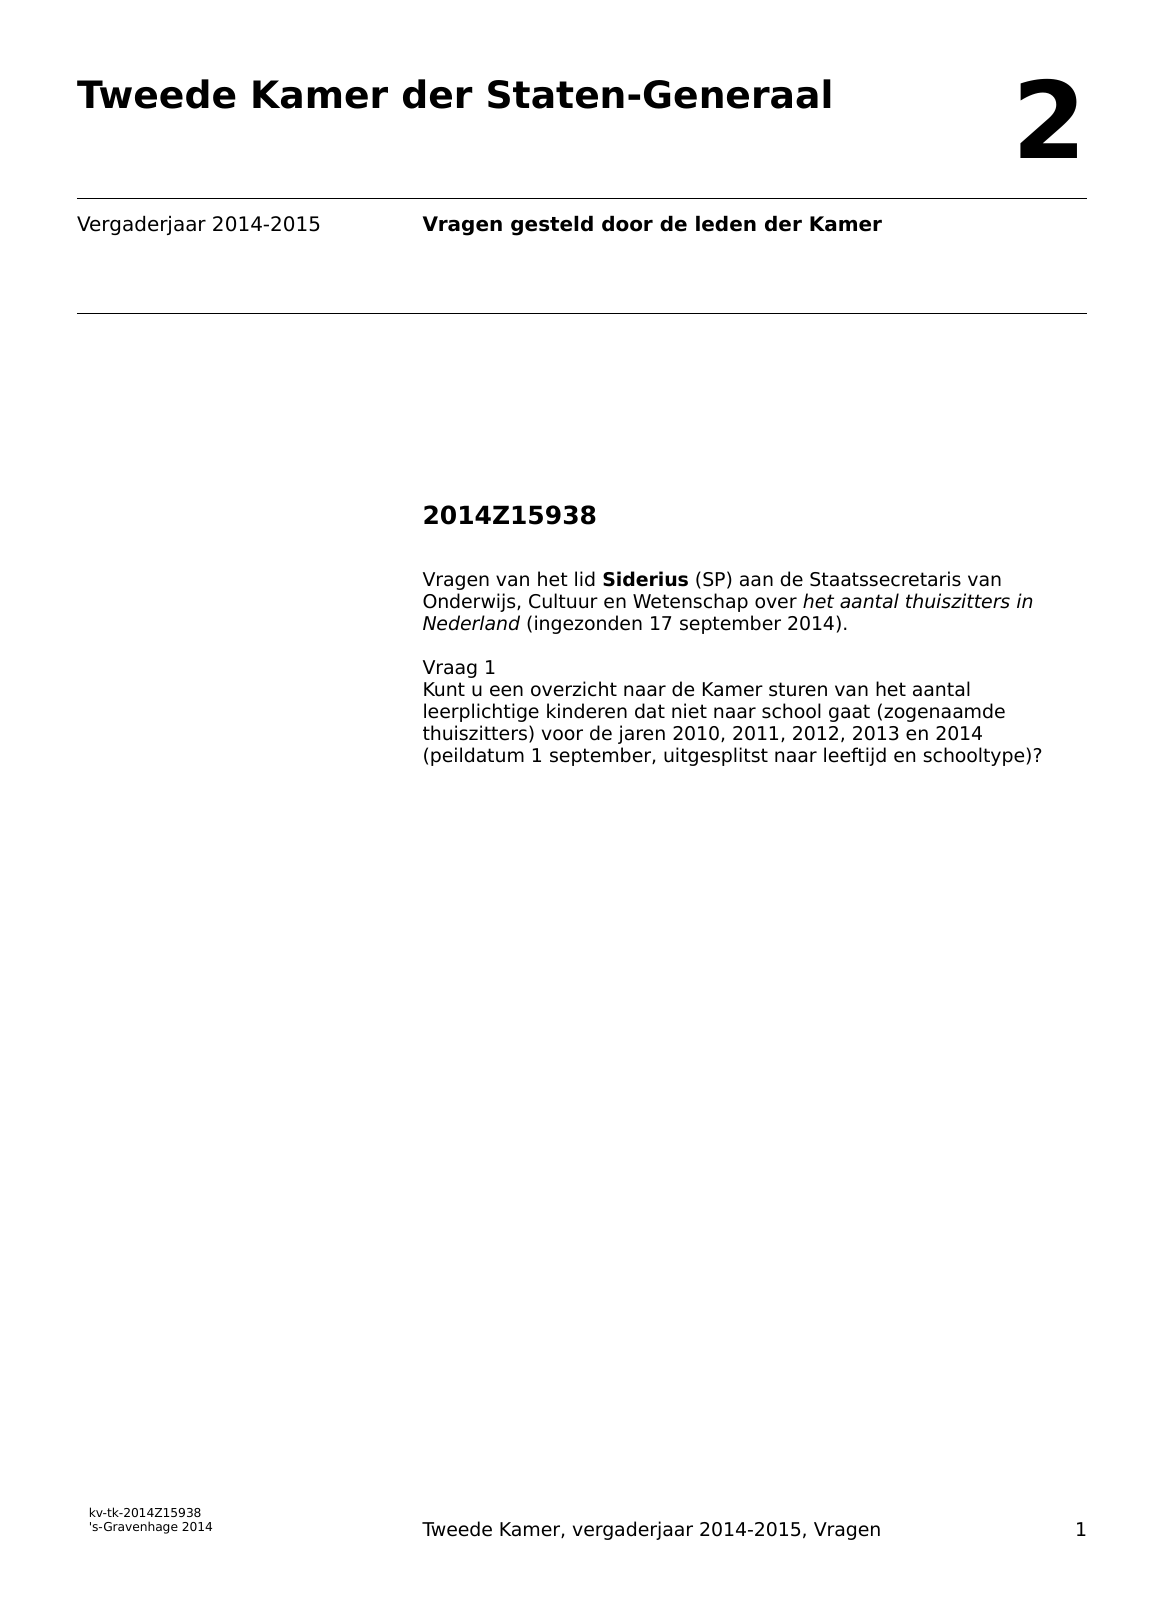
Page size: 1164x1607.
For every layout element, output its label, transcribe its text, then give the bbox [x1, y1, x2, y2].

table_cell Vergaderjaar 2014-2015 [77, 199, 422, 313]
text Vragen van het lid Siderius (SP) aan de Staatssecretaris van Onderwijs, Cultuur en Wetenschap over het aantal thuiszitters in Nederland (ingezonden 17 september 2014). [422, 569, 1087, 635]
text Kunt u een overzicht naar de Kamer sturen van het aantal leerplichtige kinderen dat niet naar school gaat (zogenaamde thuiszitters) voor de jaren 2010, 2011, 2012, 2013 en 2014 (peildatum 1 september, uitgesplitst naar leeftijd en schooltype)? [422, 679, 1087, 767]
text Vraag 1 [422, 657, 1087, 679]
text kv-tk-2014Z15938 [88, 1506, 323, 1520]
text 's-Gravenhage 2014 [88, 1520, 323, 1534]
text 2014Z15938 [422, 501, 1087, 531]
table_header Tweede Kamer der Staten-Generaal [77, 59, 886, 198]
table_header 2 [886, 59, 1087, 198]
table_cell Vragen gesteld door de leden der Kamer [422, 199, 1087, 313]
